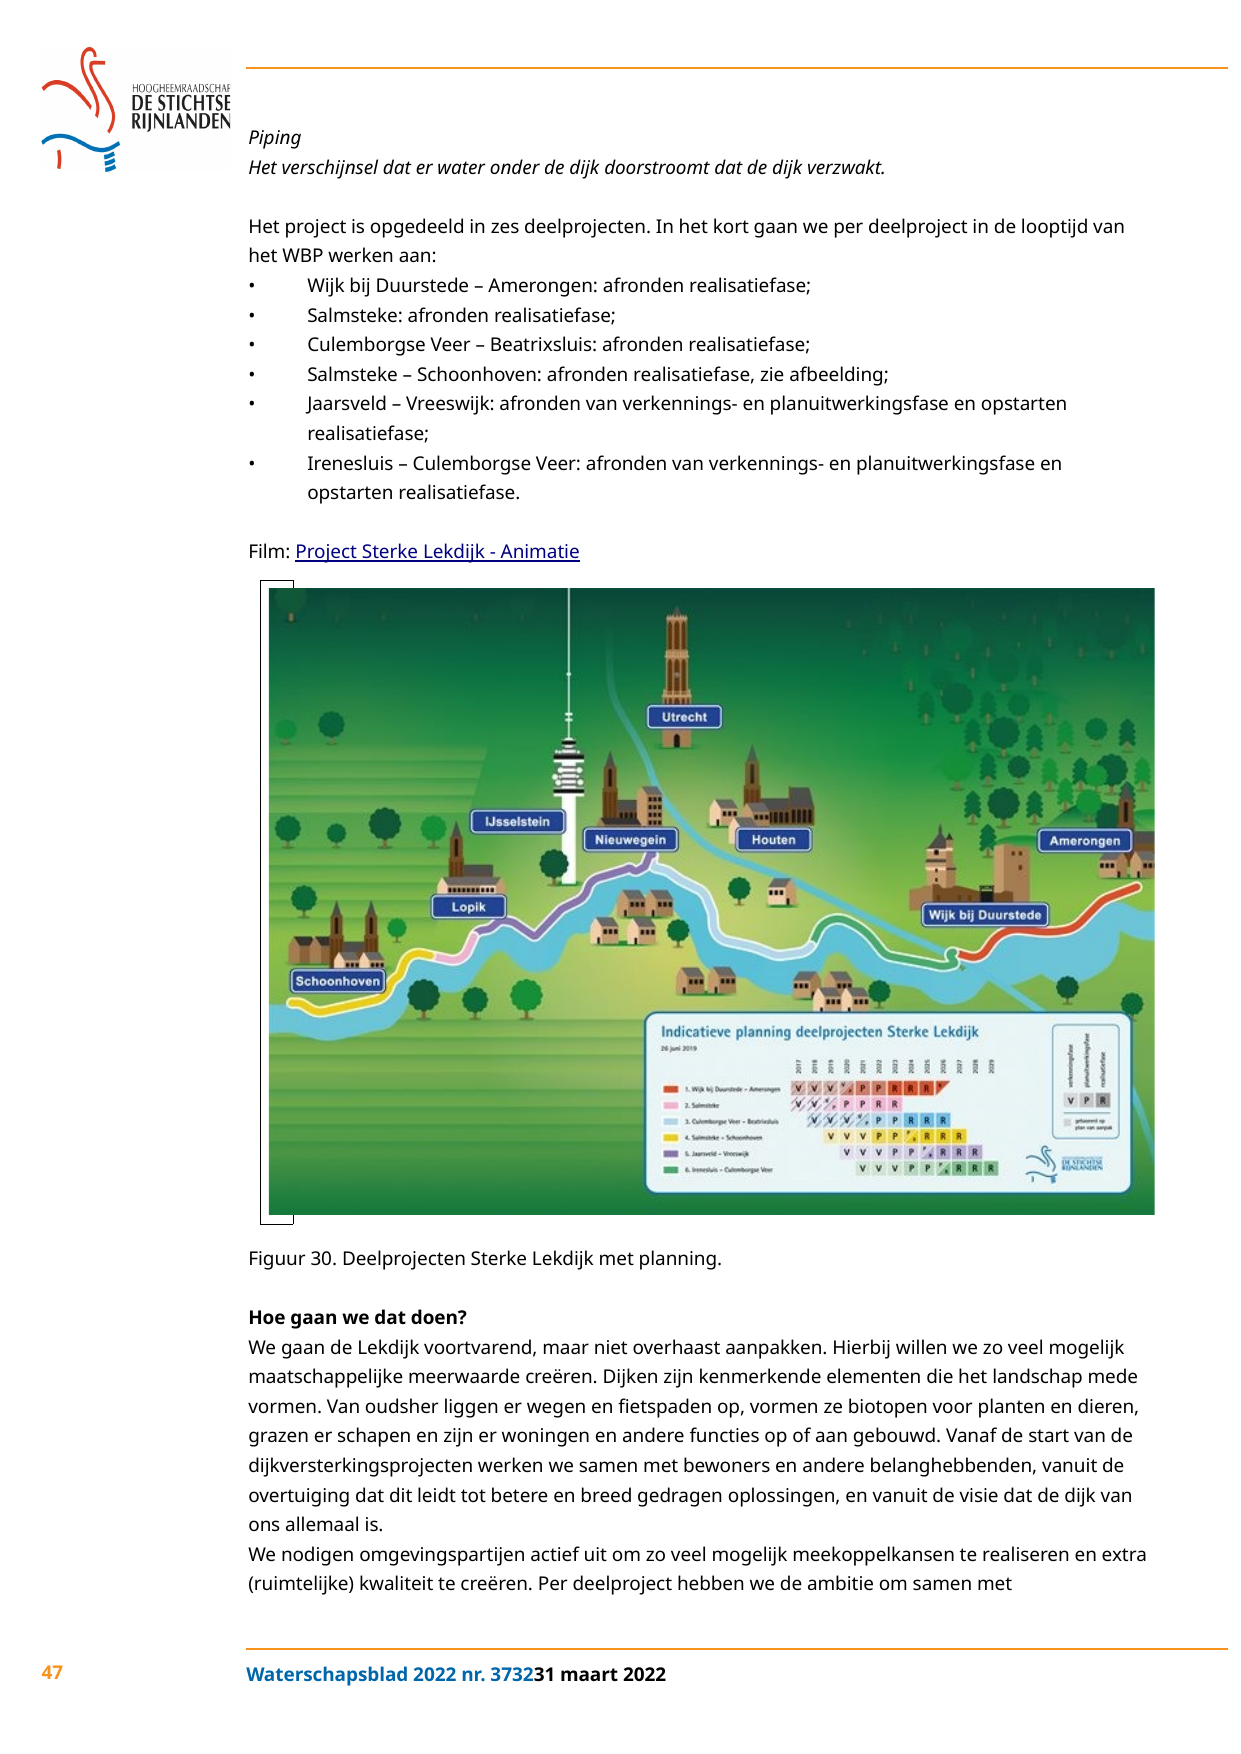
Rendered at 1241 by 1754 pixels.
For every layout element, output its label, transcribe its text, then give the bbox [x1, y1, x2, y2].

text Piping [248, 124, 1152, 150]
text We nodigen omgevingspartijen actief uit om zo veel mogelijk meekoppelkansen te realiseren en extra (ruimtelijke) kwaliteit te creëren. Per deelproject hebben we de ambitie om samen met [248, 1541, 1152, 1596]
text We gaan de Lekdijk voortvarend, maar niet overhaast aanpakken. Hierbij willen we zo veel mogelijk maatschappelijke meerwaarde creëren. Dijken zijn kenmerkende elementen die het landschap mede vormen. Van oudsher liggen er wegen en fietspaden op, vormen ze biotopen voor planten en dieren, grazen er schapen en zijn er woningen en andere functies op of aan gebouwd. Vanaf de start van de dijkversterkingsprojecten werken we samen met bewoners en andere belanghebbenden, vanuit de overtuiging dat dit leidt tot betere en breed gedragen oplossingen, en vanuit de visie dat de dijk van ons allemaal is. [248, 1334, 1152, 1537]
picture [41, 47, 231, 172]
list Wijk bij Duurstede – Amerongen: afronden realisatiefase; [248, 272, 1152, 298]
list Irenesluis – Culemborgse Veer: afronden van verkennings- en planuitwerkingsfase en opstarten realisatiefase. [248, 450, 1152, 505]
list Culemborgse Veer – Beatrixsluis: afronden realisatiefase; [248, 331, 1152, 357]
text Hoe gaan we dat doen? [248, 1304, 1152, 1330]
list Jaarsveld – Vreeswijk: afronden van verkennings- en planuitwerkingsfase en opstarten realisatiefase; [248, 391, 1152, 446]
list Salmsteke – Schoonhoven: afronden realisatiefase, zie afbeelding; [248, 361, 1152, 387]
text Film: Project Sterke Lekdijk - Animatie [248, 538, 1152, 564]
text Het verschijnsel dat er water onder de dijk doorstroomt dat de dijk verzwakt. [248, 154, 1152, 180]
picture [268, 588, 1155, 1215]
list Salmsteke: afronden realisatiefase; [248, 302, 1152, 328]
text Het project is opgedeeld in zes deelprojecten. In het kort gaan we per deelproject in de looptijd van het WBP werken aan: [248, 213, 1152, 268]
text Figuur 30. Deelprojecten Sterke Lekdijk met planning. [248, 1245, 1152, 1271]
